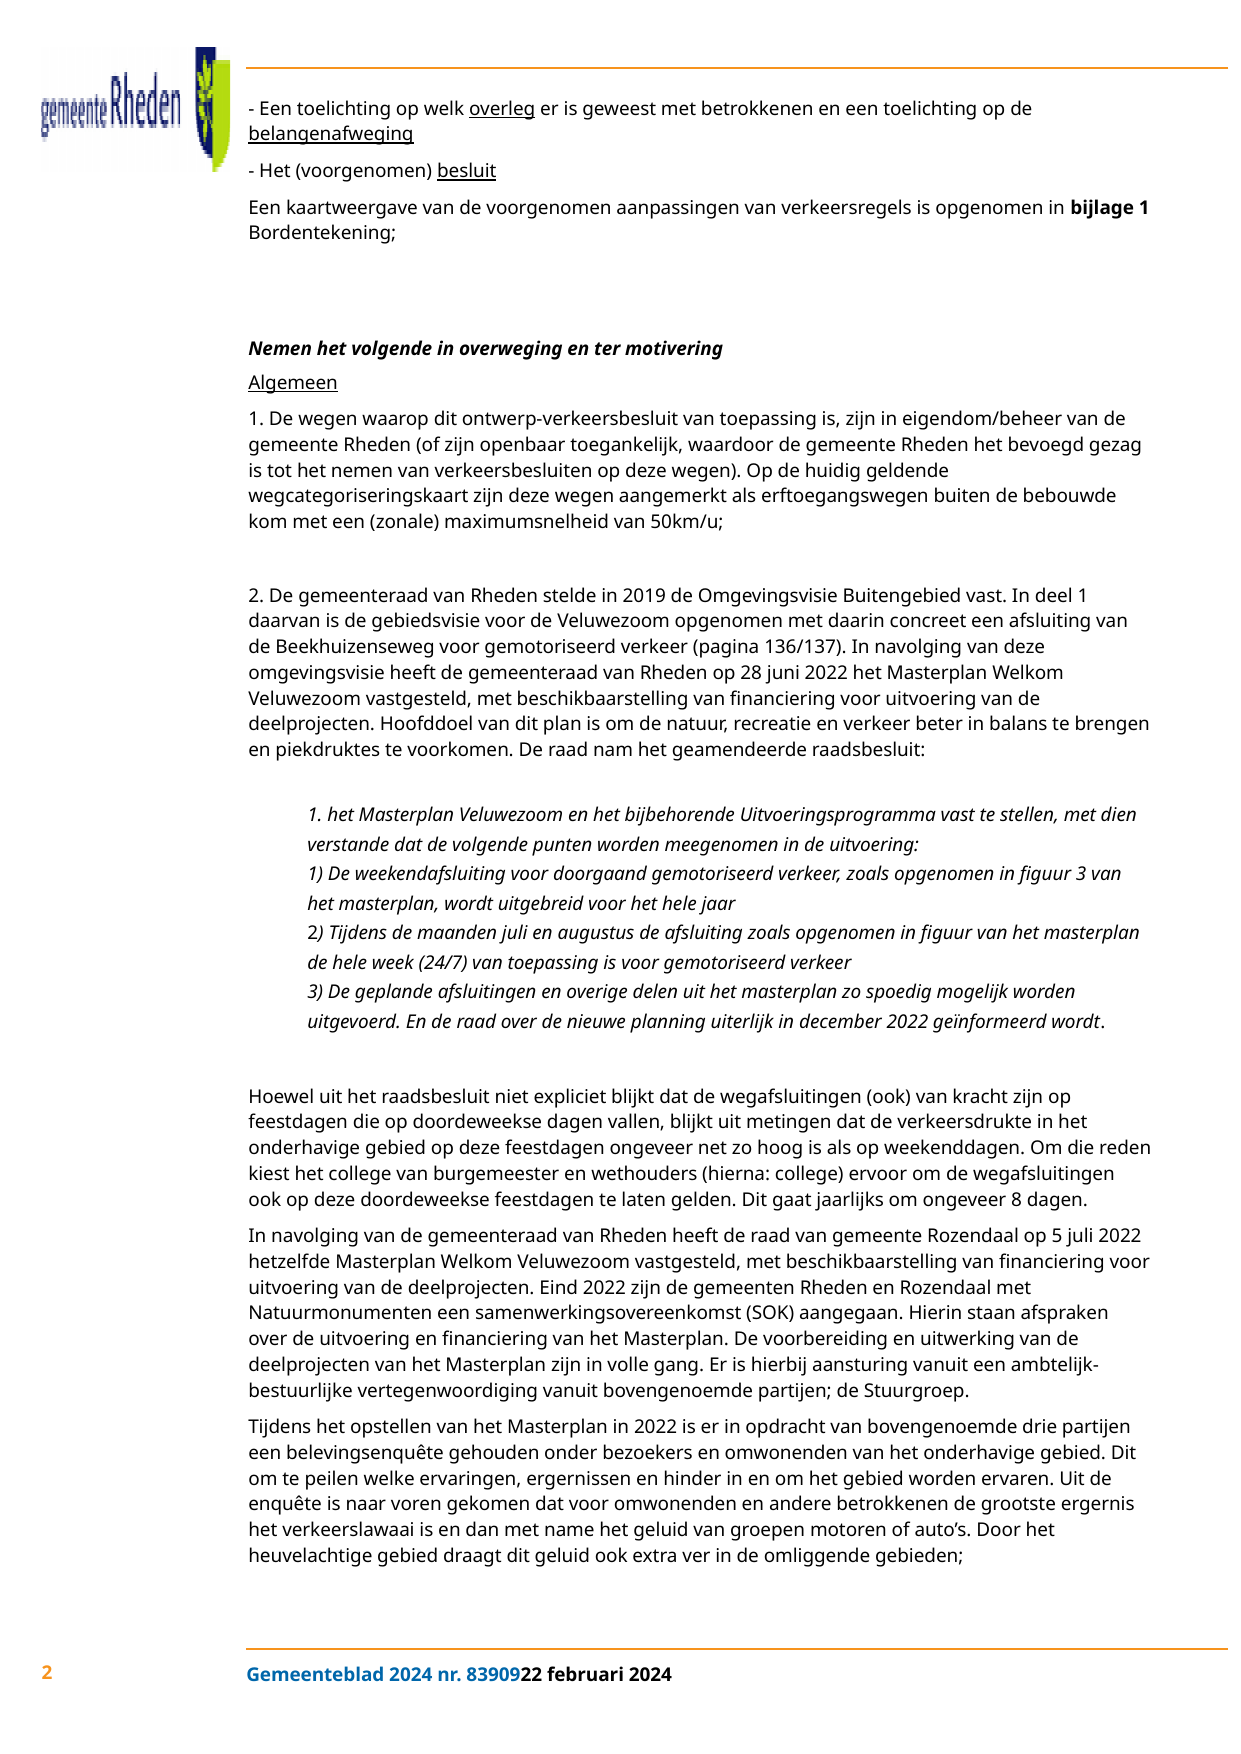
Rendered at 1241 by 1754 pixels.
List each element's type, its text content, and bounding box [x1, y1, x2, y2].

text - Een toelichting op welk overleg er is geweest met betrokkenen en een toelichting op de belangenafweging [248, 95, 1152, 146]
text 1. De wegen waarop dit ontwerp-verkeersbesluit van toepassing is, zijn in eigendom/beheer van de gemeente Rheden (of zijn openbaar toegankelijk, waardoor de gemeente Rheden het bevoegd gezag is tot het nemen van verkeersbesluiten op deze wegen). Op de huidig geldende wegcategoriseringskaart zijn deze wegen aangemerkt als erftoegangswegen buiten de bebouwde kom met een (zonale) maximumsnelheid van 50km/u; [248, 406, 1152, 534]
text Een kaartweergave van de voorgenomen aanpassingen van verkeersregels is opgenomen in bijlage 1 Bordentekening; [248, 194, 1152, 245]
list 2) Tijdens de maanden juli en augustus de afsluiting zoals opgenomen in figuur van het masterplan de hele week (24/7) van toepassing is voor gemotoriseerd verkeer [248, 919, 1152, 975]
list 3) De geplande afsluitingen en overige delen uit het masterplan zo spoedig mogelijk worden uitgevoerd. En de raad over de nieuwe planning uiterlijk in december 2022 geïnformeerd wordt. [248, 979, 1152, 1034]
text Nemen het volgende in overweging en ter motivering [248, 335, 1152, 361]
list 1) De weekendafsluiting voor doorgaand gemotoriseerd verkeer, zoals opgenomen in figuur 3 van het masterplan, wordt uitgebreid voor het hele jaar [248, 860, 1152, 916]
list 1. het Masterplan Veluwezoom en het bijbehorende Uitvoeringsprogramma vast te stellen, met dien verstande dat de volgende punten worden meegenomen in de uitvoering: [248, 801, 1152, 856]
text Algemeen [248, 369, 1152, 394]
picture [41, 47, 231, 172]
text Tijdens het opstellen van het Masterplan in 2022 is er in opdracht van bovengenoemde drie partijen een belevingsenquête gehouden onder bezoekers en omwonenden van het onderhavige gebied. Dit om te peilen welke ervaringen, ergernissen en hinder in en om het gebied worden ervaren. Uit de enquête is naar voren gekomen dat voor omwonenden en andere betrokkenen de grootste ergernis het verkeerslawaai is en dan met name het geluid van groepen motoren of auto’s. Door het heuvelachtige gebied draagt dit geluid ook extra ver in de omliggende gebieden; [248, 1413, 1152, 1568]
text 2. De gemeenteraad van Rheden stelde in 2019 de Omgevingsvisie Buitengebied vast. In deel 1 daarvan is de gebiedsvisie voor de Veluwezoom opgenomen met daarin concreet een afsluiting van de Beekhuizenseweg voor gemotoriseerd verkeer (pagina 136/137). In navolging van deze omgevingsvisie heeft de gemeenteraad van Rheden op 28 juni 2022 het Masterplan Welkom Veluwezoom vastgesteld, met beschikbaarstelling van financiering voor uitvoering van de deelprojecten. Hoofddoel van dit plan is om de natuur, recreatie en verkeer beter in balans te brengen en piekdruktes te voorkomen. De raad nam het geamendeerde raadsbesluit: [248, 582, 1152, 762]
text - Het (voorgenomen) besluit [248, 157, 1152, 183]
text Hoewel uit het raadsbesluit niet expliciet blijkt dat de wegafsluitingen (ook) van kracht zijn op feestdagen die op doordeweekse dagen vallen, blijkt uit metingen dat de verkeersdrukte in het onderhavige gebied op deze feestdagen ongeveer net zo hoog is als op weekenddagen. Om die reden kiest het college van burgemeester en wethouders (hierna: college) ervoor om de wegafsluitingen ook op deze doordeweekse feestdagen te laten gelden. Dit gaat jaarlijks om ongeveer 8 dagen. [248, 1083, 1152, 1211]
text In navolging van de gemeenteraad van Rheden heeft de raad van gemeente Rozendaal op 5 juli 2022 hetzelfde Masterplan Welkom Veluwezoom vastgesteld, met beschikbaarstelling van financiering voor uitvoering van de deelprojecten. Eind 2022 zijn de gemeenten Rheden en Rozendaal met Natuurmonumenten een samenwerkingsovereenkomst (SOK) aangegaan. Hierin staan afspraken over de uitvoering en financiering van het Masterplan. De voorbereiding en uitwerking van de deelprojecten van het Masterplan zijn in volle gang. Er is hierbij aansturing vanuit een ambtelijk-bestuurlijke vertegenwoordiging vanuit bovengenoemde partijen; de Stuurgroep. [248, 1222, 1152, 1402]
